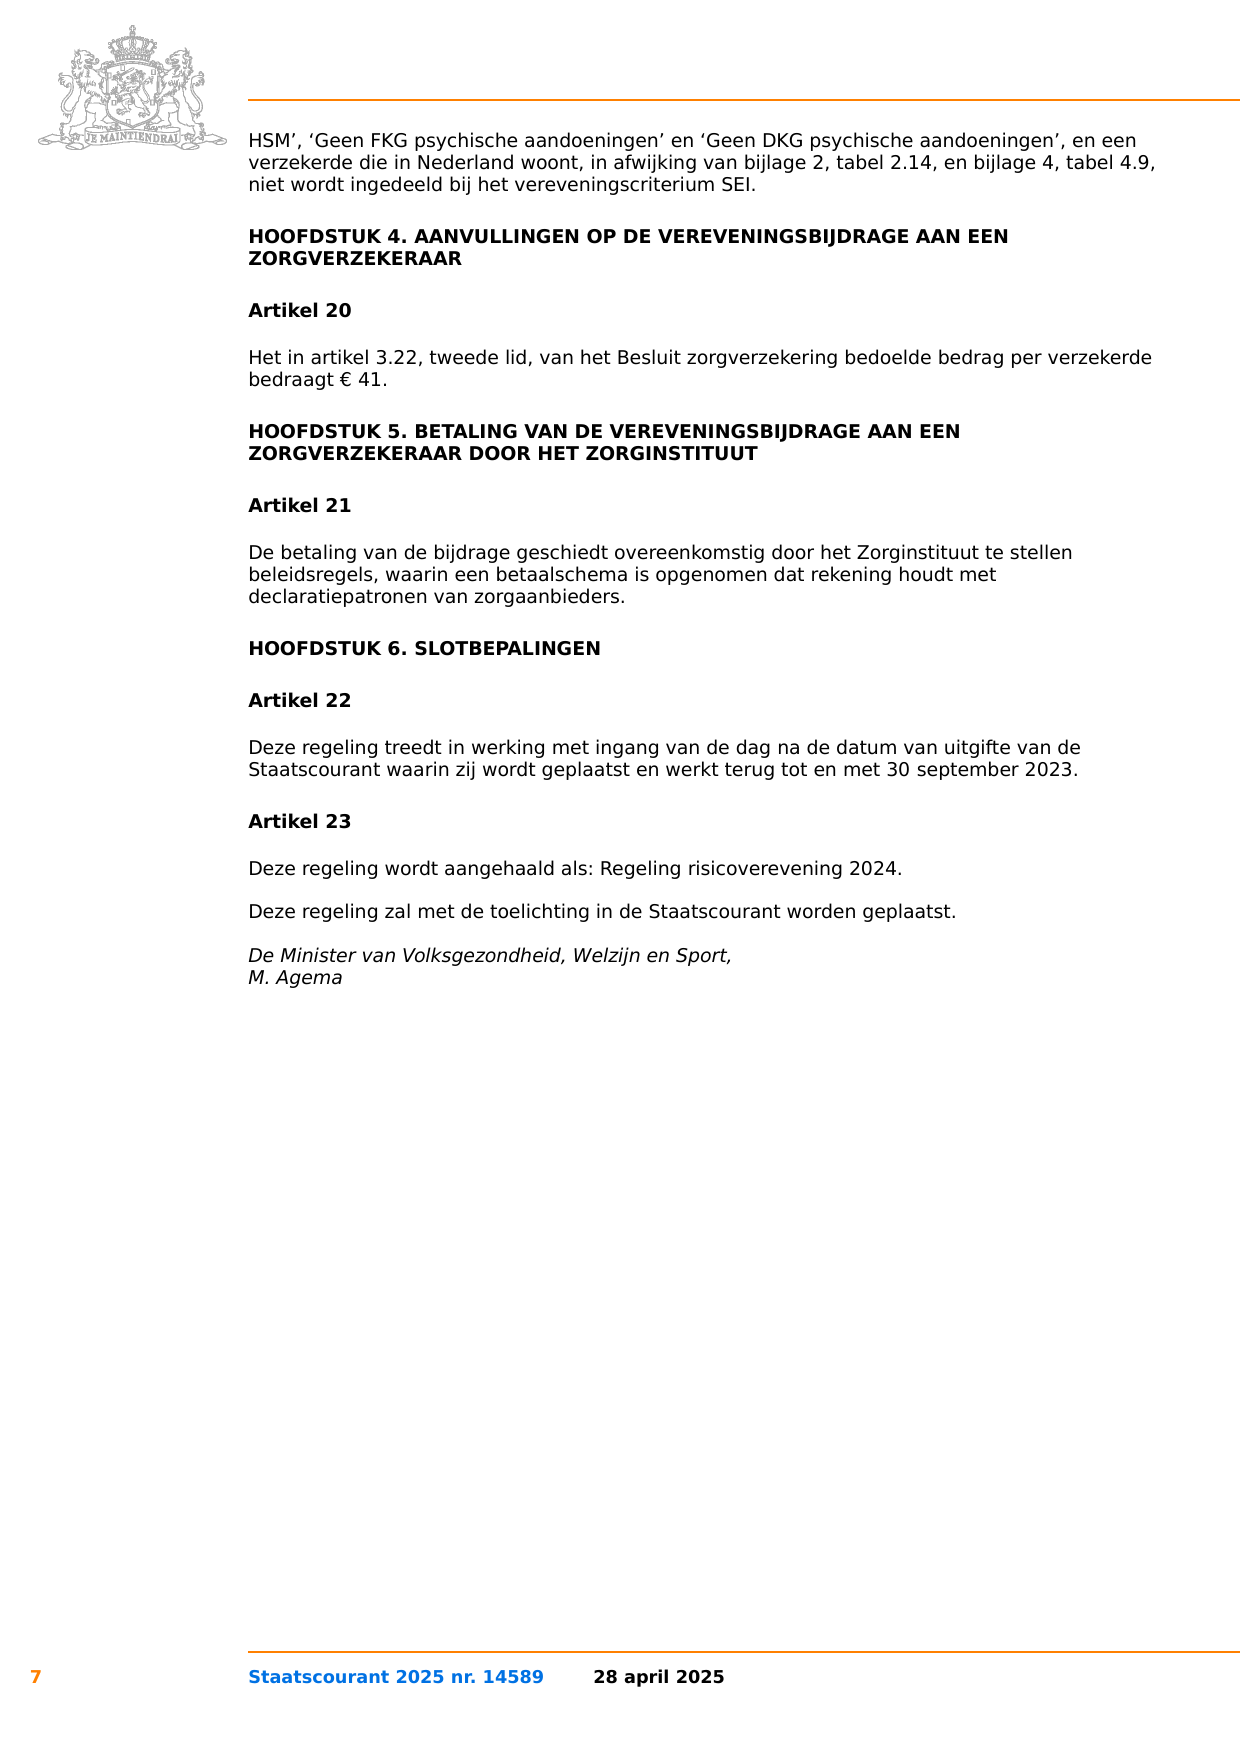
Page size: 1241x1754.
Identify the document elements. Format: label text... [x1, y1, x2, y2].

subtitle Artikel 21 [248, 495, 1163, 517]
subtitle Artikel 20 [248, 300, 1163, 322]
text Deze regeling zal met de toelichting in de Staatscourant worden geplaatst. [248, 901, 1163, 923]
picture [38, 25, 227, 150]
subtitle HOOFDSTUK 4. AANVULLINGEN OP DE VEREVENINGSBIJDRAGE AAN EEN ZORGVERZEKERAAR [248, 226, 1163, 270]
subtitle Artikel 23 [248, 811, 1163, 832]
text HSM’, ‘Geen FKG psychische aandoeningen’ en ‘Geen DKG psychische aandoeningen’, en een verzekerde die in Nederland woont, in afwijking van bijlage 2, tabel 2.14, en bijlage 4, tabel 4.9, niet wordt ingedeeld bij het vereveningscriterium SEI. [248, 130, 1163, 196]
text De betaling van de bijdrage geschiedt overeenkomstig door het Zorginstituut te stellen beleidsregels, waarin een betaalschema is opgenomen dat rekening houdt met declaratiepatronen van zorgaanbieders. [248, 542, 1163, 608]
text Deze regeling wordt aangehaald als: Regeling risicoverevening 2024. [248, 857, 1163, 879]
subtitle Artikel 22 [248, 689, 1163, 712]
text Het in artikel 3.22, tweede lid, van het Besluit zorgverzekering bedoelde bedrag per verzekerde bedraagt € 41. [248, 347, 1163, 391]
text De Minister van Volksgezondheid, Welzijn en Sport, M. Agema [248, 945, 1163, 989]
subtitle HOOFDSTUK 5. BETALING VAN DE VEREVENINGSBIJDRAGE AAN EEN ZORGVERZEKERAAR DOOR HET ZORGINSTITUUT [248, 421, 1163, 465]
subtitle HOOFDSTUK 6. SLOTBEPALINGEN [248, 638, 1163, 659]
text Deze regeling treedt in werking met ingang van de dag na de datum van uitgifte van de Staatscourant waarin zij wordt geplaatst en werkt terug tot en met 30 september 2023. [248, 737, 1163, 781]
